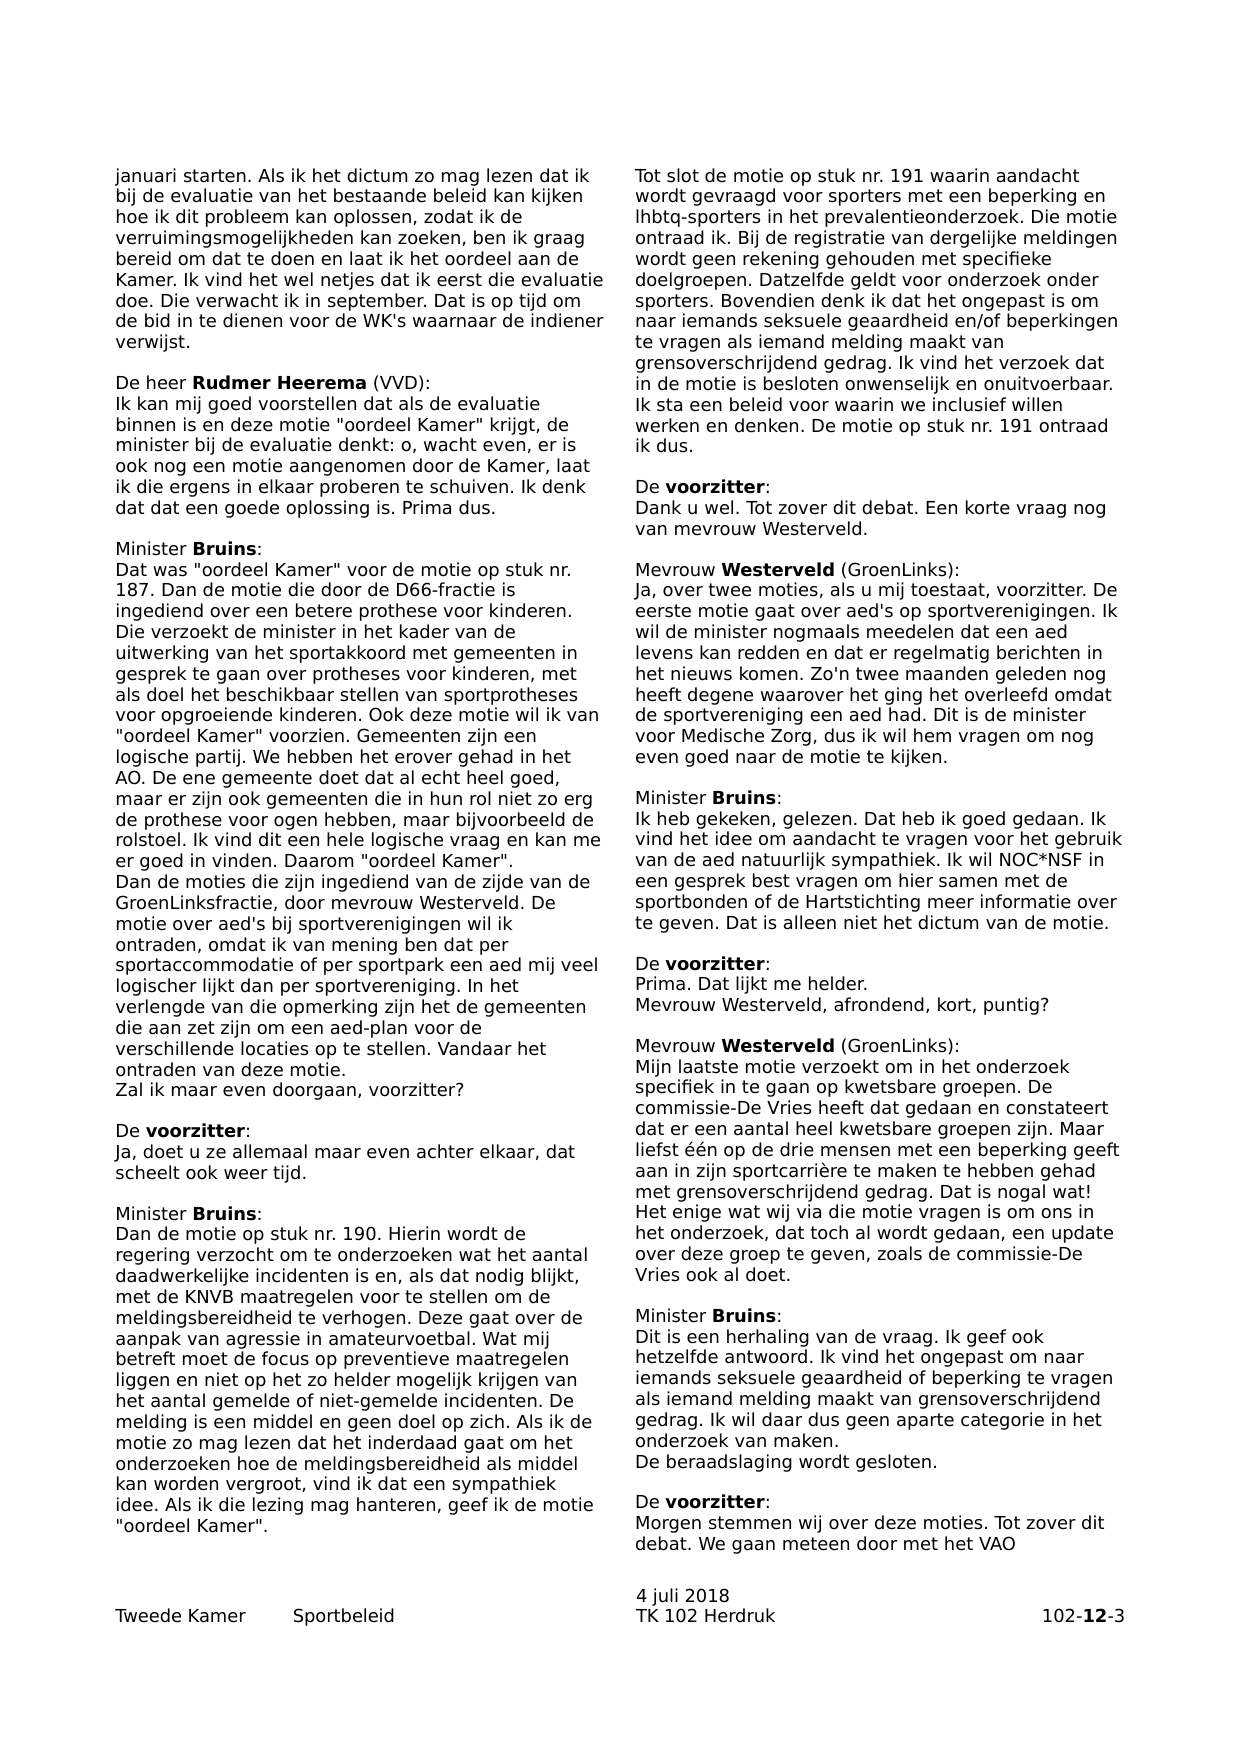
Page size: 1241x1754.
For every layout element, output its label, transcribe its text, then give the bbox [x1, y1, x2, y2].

text Dit is een herhaling van de vraag. Ik geef ook hetzelfde antwoord. Ik vind het ongepast om naar iemands seksuele geaardheid of beperking te vragen als iemand melding maakt van grensoverschrijdend gedrag. Ik wil daar dus geen aparte categorie in het onderzoek van maken. [635, 1326, 1125, 1451]
text Ik heb gekeken, gelezen. Dat heb ik goed gedaan. Ik vind het idee om aandacht te vragen voor het gebruik van de aed natuurlijk sympathiek. Ik wil NOC*NSF in een gesprek best vragen om hier samen met de sportbonden of de Hartstichting meer informatie over te geven. Dat is alleen niet het dictum van de motie. [635, 808, 1125, 933]
text Morgen stemmen wij over deze moties. Tot zover dit debat. We gaan meteen door met het VAO [635, 1513, 1125, 1554]
text Zal ik maar even doorgaan, voorzitter? [115, 1080, 605, 1101]
text Mevrouw Westerveld, afrondend, kort, puntig? [635, 995, 1125, 1016]
text Minister Bruins: [635, 788, 1125, 808]
text Ja, doet u ze allemaal maar even achter elkaar, dat scheelt ook weer tijd. [115, 1142, 605, 1183]
text De voorzitter: [635, 477, 1125, 498]
text De voorzitter: [635, 953, 1125, 974]
text Tot slot de motie op stuk nr. 191 waarin aandacht wordt gevraagd voor sporters met een beperking en lhbtq-sporters in het prevalentieonderzoek. Die motie ontraad ik. Bij de registratie van dergelijke meldingen wordt geen rekening gehouden met specifieke doelgroepen. Datzelfde geldt voor onderzoek onder sporters. Bovendien denk ik dat het ongepast is om naar iemands seksuele geaardheid en/of beperkingen te vragen als iemand melding maakt van grensoverschrijdend gedrag. Ik vind het verzoek dat in de motie is besloten onwenselijk en onuitvoerbaar. Ik sta een beleid voor waarin we inclusief willen werken en denken. De motie op stuk nr. 191 ontraad ik dus. [635, 165, 1125, 457]
text Dank u wel. Tot zover dit debat. Een korte vraag nog van mevrouw Westerveld. [635, 498, 1125, 539]
text De voorzitter: [115, 1121, 605, 1142]
text Prima. Dat lijkt me helder. [635, 974, 1125, 995]
text januari starten. Als ik het dictum zo mag lezen dat ik bij de evaluatie van het bestaande beleid kan kijken hoe ik dit probleem kan oplossen, zodat ik de verruimingsmogelijkheden kan zoeken, ben ik graag bereid om dat te doen en laat ik het oordeel aan de Kamer. Ik vind het wel netjes dat ik eerst die evaluatie doe. Die verwacht ik in september. Dat is op tijd om de bid in te dienen voor de WK's waarnaar de indiener verwijst. [115, 165, 605, 353]
text Dat was "oordeel Kamer" voor de motie op stuk nr. 187. Dan de motie die door de D66-fractie is ingediend over een betere prothese voor kinderen. Die verzoekt de minister in het kader van de uitwerking van het sportakkoord met gemeenten in gesprek te gaan over protheses voor kinderen, met als doel het beschikbaar stellen van sportprotheses voor opgroeiende kinderen. Ook deze motie wil ik van "oordeel Kamer" voorzien. Gemeenten zijn een logische partij. We hebben het erover gehad in het AO. De ene gemeente doet dat al echt heel goed, maar er zijn ook gemeenten die in hun rol niet zo erg de prothese voor ogen hebben, maar bijvoorbeeld de rolstoel. Ik vind dit een hele logische vraag en kan me er goed in vinden. Daarom "oordeel Kamer". [115, 559, 605, 872]
text Dan de moties die zijn ingediend van de zijde van de GroenLinksfractie, door mevrouw Westerveld. De motie over aed's bij sportverenigingen wil ik ontraden, omdat ik van mening ben dat per sportaccommodatie of per sportpark een aed mij veel logischer lijkt dan per sportvereniging. In het verlengde van die opmerking zijn het de gemeenten die aan zet zijn om een aed-plan voor de verschillende locaties op te stellen. Vandaar het ontraden van deze motie. [115, 872, 605, 1080]
text Mijn laatste motie verzoekt om in het onderzoek specifiek in te gaan op kwetsbare groepen. De commissie-De Vries heeft dat gedaan en constateert dat er een aantal heel kwetsbare groepen zijn. Maar liefst één op de drie mensen met een beperking geeft aan in zijn sportcarrière te maken te hebben gehad met grensoverschrijdend gedrag. Dat is nogal wat! Het enige wat wij via die motie vragen is om ons in het onderzoek, dat toch al wordt gedaan, een update over deze groep te geven, zoals de commissie-De Vries ook al doet. [635, 1056, 1125, 1286]
text Dan de motie op stuk nr. 190. Hierin wordt de regering verzocht om te onderzoeken wat het aantal daadwerkelijke incidenten is en, als dat nodig blijkt, met de KNVB maatregelen voor te stellen om de meldingsbereidheid te verhogen. Deze gaat over de aanpak van agressie in amateurvoetbal. Wat mij betreft moet de focus op preventieve maatregelen liggen en niet op het zo helder mogelijk krijgen van het aantal gemelde of niet-gemelde incidenten. De melding is een middel en geen doel op zich. Als ik de motie zo mag lezen dat het inderdaad gaat om het onderzoeken hoe de meldingsbereidheid als middel kan worden vergroot, vind ik dat een sympathiek idee. Als ik die lezing mag hanteren, geef ik de motie "oordeel Kamer". [115, 1224, 605, 1537]
text Minister Bruins: [635, 1306, 1125, 1326]
text De heer Rudmer Heerema (VVD): [115, 373, 605, 393]
text Mevrouw Westerveld (GroenLinks): [635, 1036, 1125, 1056]
text Minister Bruins: [115, 538, 605, 559]
text Ik kan mij goed voorstellen dat als de evaluatie binnen is en deze motie "oordeel Kamer" krijgt, de minister bij de evaluatie denkt: o, wacht even, er is ook nog een motie aangenomen door de Kamer, laat ik die ergens in elkaar proberen te schuiven. Ik denk dat dat een goede oplossing is. Prima dus. [115, 393, 605, 518]
text De voorzitter: [635, 1492, 1125, 1513]
text Ja, over twee moties, als u mij toestaat, voorzitter. De eerste motie gaat over aed's op sportverenigingen. Ik wil de minister nogmaals meedelen dat een aed levens kan redden en dat er regelmatig berichten in het nieuws komen. Zo'n twee maanden geleden nog heeft degene waarover het ging het overleefd omdat de sportvereniging een aed had. Dit is de minister voor Medische Zorg, dus ik wil hem vragen om nog even goed naar de motie te kijken. [635, 580, 1125, 768]
text Mevrouw Westerveld (GroenLinks): [635, 559, 1125, 580]
text De beraadslaging wordt gesloten. [635, 1451, 1125, 1472]
text Minister Bruins: [115, 1203, 605, 1224]
